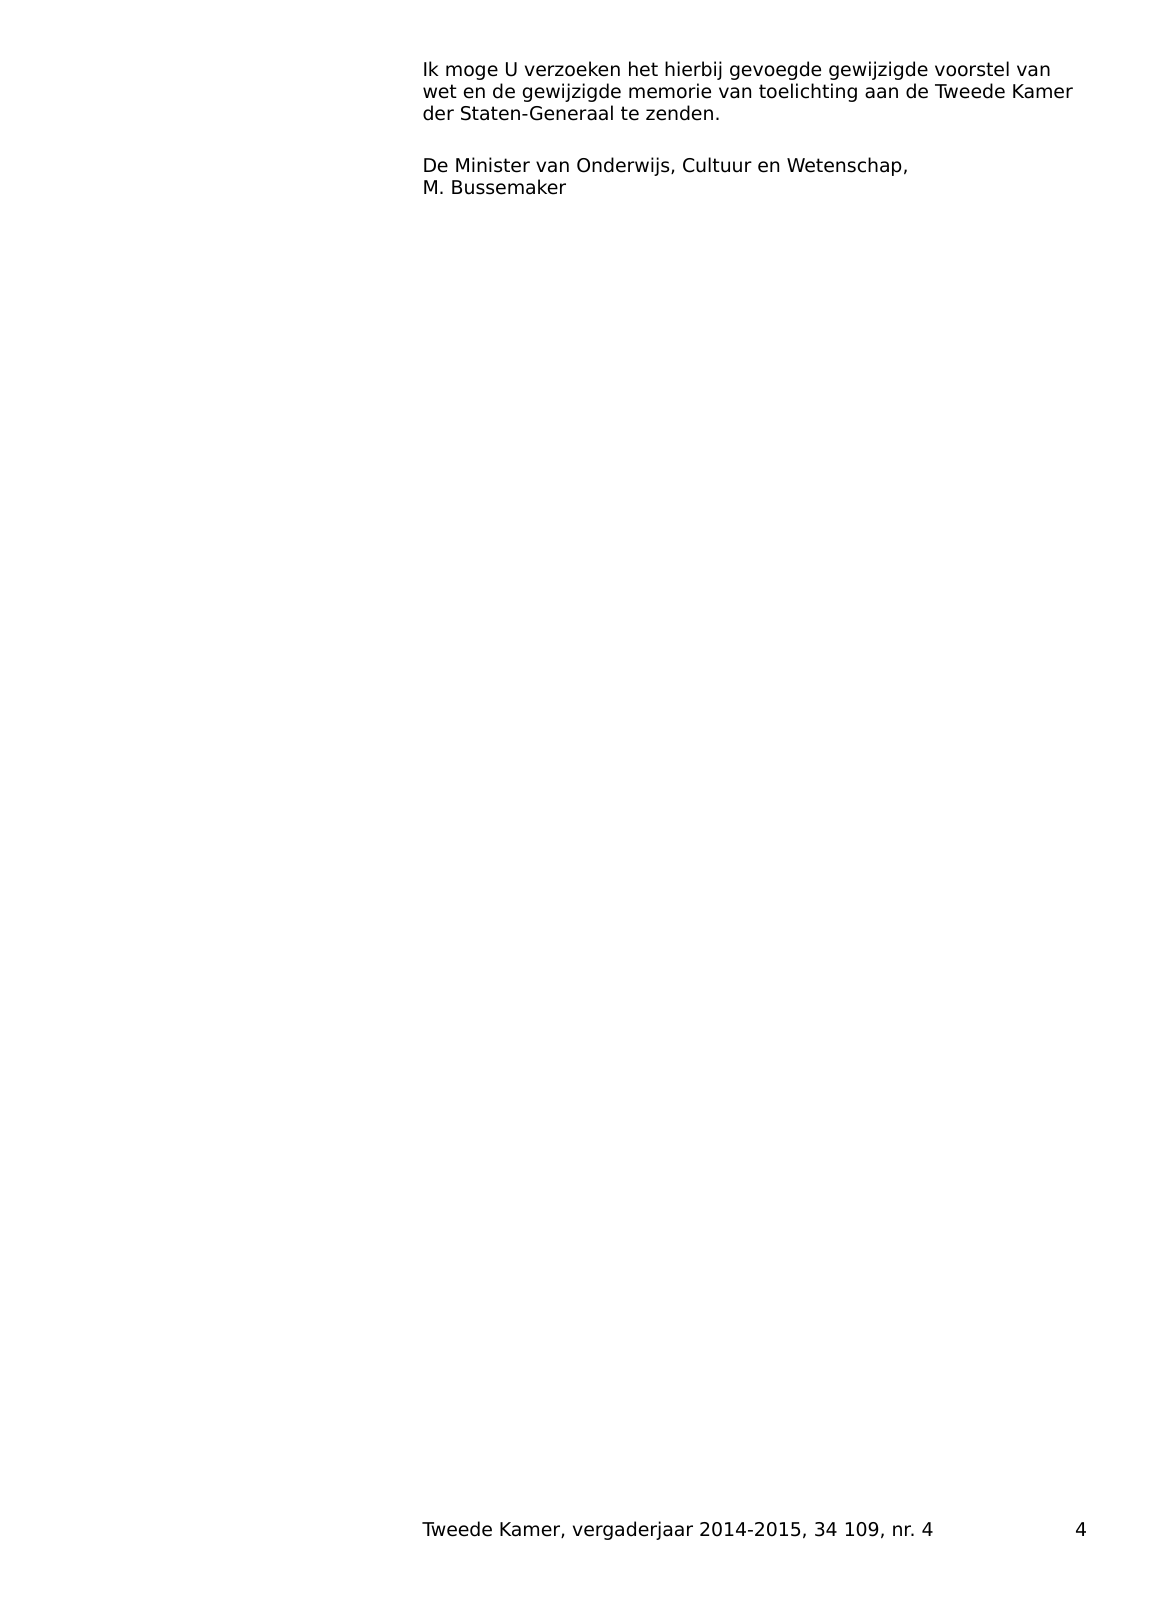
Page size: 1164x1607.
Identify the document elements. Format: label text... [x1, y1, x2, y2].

text Ik moge U verzoeken het hierbij gevoegde gewijzigde voorstel van wet en de gewijzigde memorie van toelichting aan de Tweede Kamer der Staten-Generaal te zenden. [422, 59, 1087, 125]
text De Minister van Onderwijs, Cultuur en Wetenschap, M. Bussemaker [422, 155, 1087, 199]
